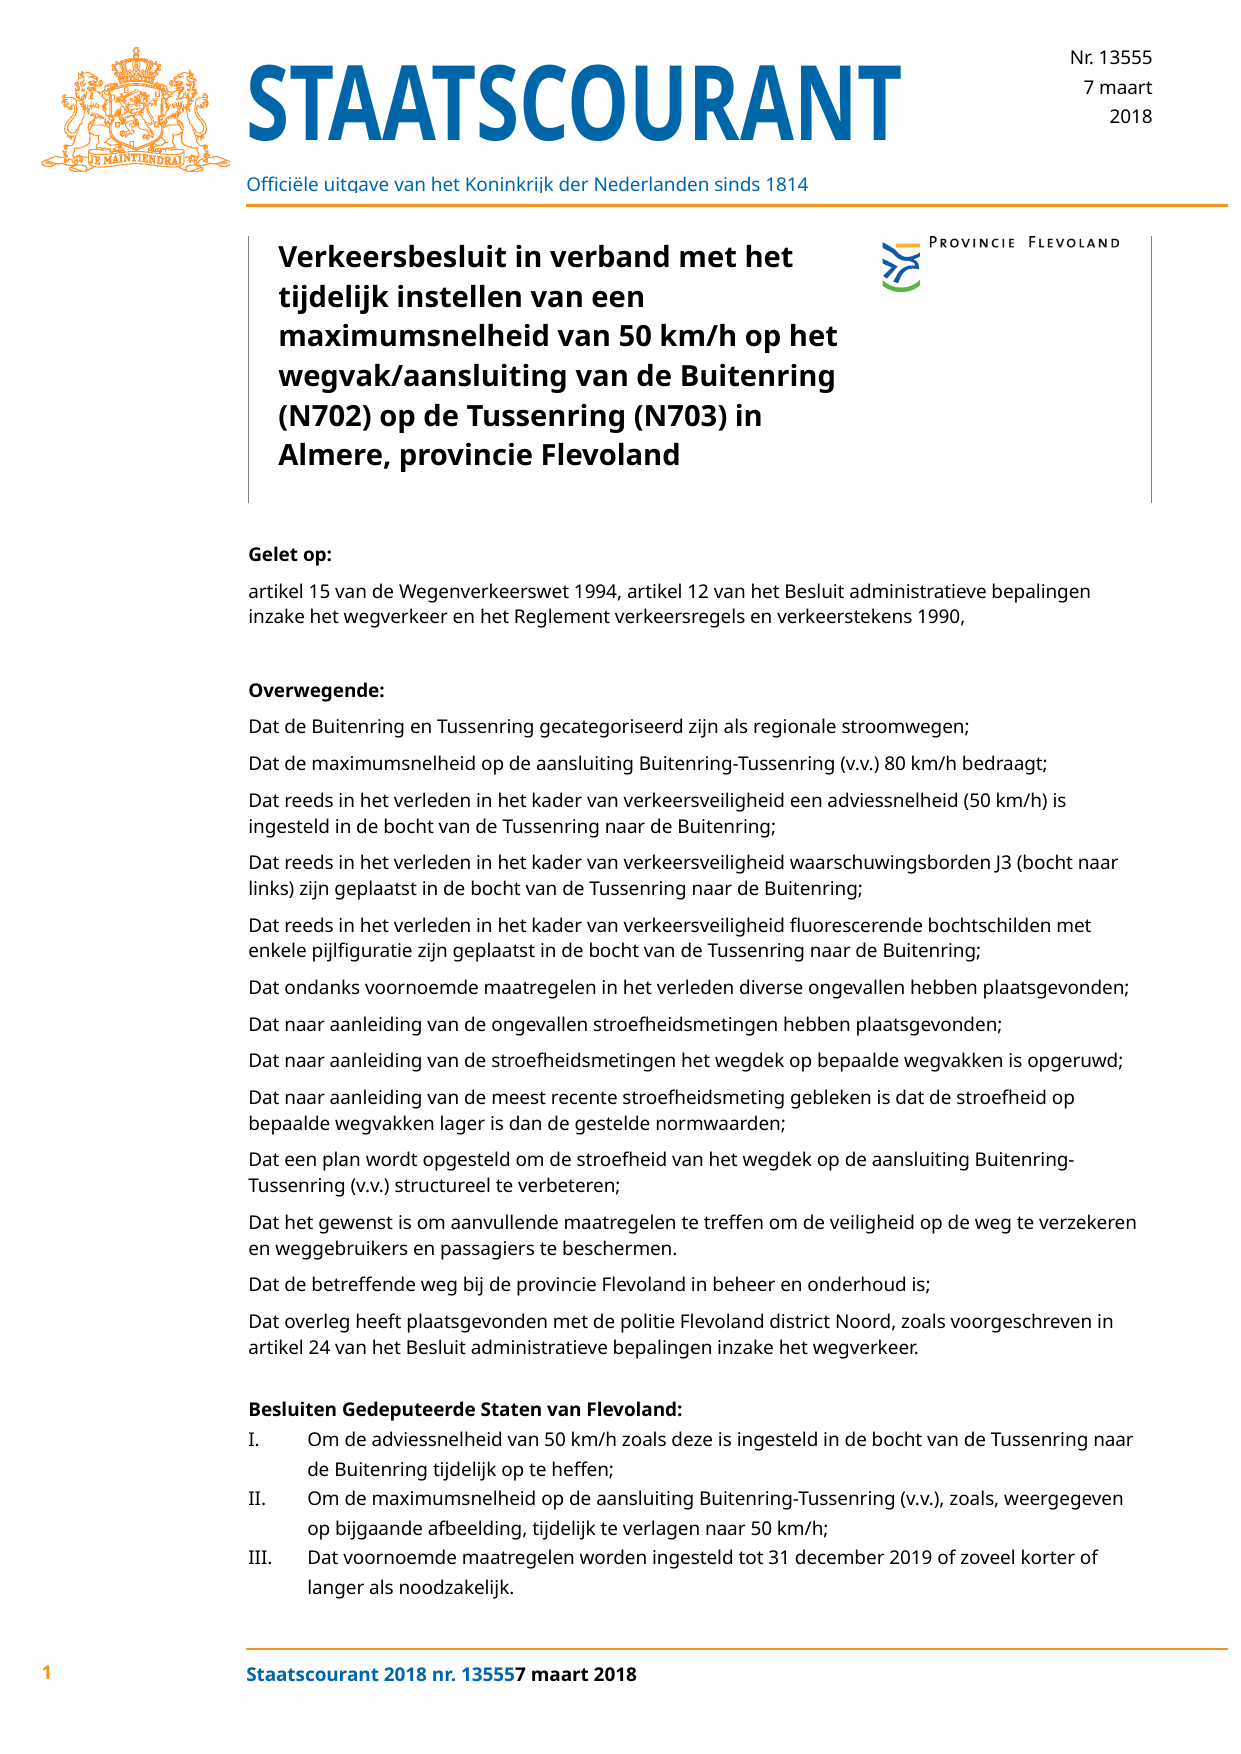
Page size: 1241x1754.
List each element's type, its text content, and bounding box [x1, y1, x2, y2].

text Dat naar aanleiding van de meest recente stroefheidsmeting gebleken is dat de stroefheid op bepaalde wegvakken lager is dan de gestelde normwaarden; [248, 1084, 1152, 1136]
text Overwegende: [248, 677, 1152, 703]
text Dat de betreffende weg bij de provincie Flevoland in beheer en onderhoud is; [248, 1271, 1152, 1297]
list Om de adviessnelheid van 50 km/h zoals deze is ingesteld in de bocht van de Tussenring naar de Buitenring tijdelijk op te heffen; [248, 1426, 1152, 1481]
text artikel 15 van de Wegenverkeerswet 1994, artikel 12 van het Besluit administratieve bepalingen inzake het wegverkeer en het Reglement verkeersregels en verkeerstekens 1990, [248, 578, 1152, 629]
text Dat naar aanleiding van de stroefheidsmetingen het wegdek op bepaalde wegvakken is opgeruwd; [248, 1048, 1152, 1073]
text Dat de maximumsnelheid op de aansluiting Buitenring-Tussenring (v.v.) 80 km/h bedraagt; [248, 750, 1152, 776]
text Dat reeds in het verleden in het kader van verkeersveiligheid waarschuwingsborden J3 (bocht naar links) zijn geplaatst in de bocht van de Tussenring naar de Buitenring; [248, 849, 1152, 901]
text Besluiten Gedeputeerde Staten van Flevoland: [248, 1397, 1152, 1422]
text Dat de Buitenring en Tussenring gecategoriseerd zijn als regionale stroomwegen; [248, 714, 1152, 739]
picture [882, 236, 1119, 292]
text Dat een plan wordt opgesteld om de stroefheid van het wegdek op de aansluiting Buitenring-Tussenring (v.v.) structureel te verbeteren; [248, 1147, 1152, 1198]
text Gelet op: [248, 541, 1152, 567]
text Dat reeds in het verleden in het kader van verkeersveiligheid een adviessnelheid (50 km/h) is ingesteld in de bocht van de Tussenring naar de Buitenring; [248, 787, 1152, 838]
text Dat overleg heeft plaatsgevonden met de politie Flevoland district Noord, zoals voorgeschreven in artikel 24 van het Besluit administratieve bepalingen inzake het wegverkeer. [248, 1308, 1152, 1359]
list Om de maximumsnelheid op de aansluiting Buitenring-Tussenring (v.v.), zoals, weergegeven op bijgaande afbeelding, tijdelijk te verlagen naar 50 km/h; [248, 1485, 1152, 1541]
text Dat reeds in het verleden in het kader van verkeersveiligheid fluorescerende bochtschilden met enkele pijlfiguratie zijn geplaatst in de bocht van de Tussenring naar de Buitenring; [248, 912, 1152, 963]
picture [41, 47, 231, 172]
text Dat naar aanleiding van de ongevallen stroefheidsmetingen hebben plaatsgevonden; [248, 1011, 1152, 1037]
text Dat het gewenst is om aanvullende maatregelen te treffen om de veiligheid op de weg te verzekeren en weggebruikers en passagiers te beschermen. [248, 1209, 1152, 1261]
list Dat voornoemde maatregelen worden ingesteld tot 31 december 2019 of zoveel korter of langer als noodzakelijk. [248, 1544, 1152, 1600]
table_header [850, 236, 1151, 503]
table_header Verkeersbesluit in verband met het tijdelijk instellen van een maximumsnelheid van 50 km/h op het wegvak/aansluiting van de Buitenring (N702) op de Tussenring (N703) in Almere, provincie Flevoland [249, 236, 850, 503]
text Dat ondanks voornoemde maatregelen in het verleden diverse ongevallen hebben plaatsgevonden; [248, 974, 1152, 1000]
